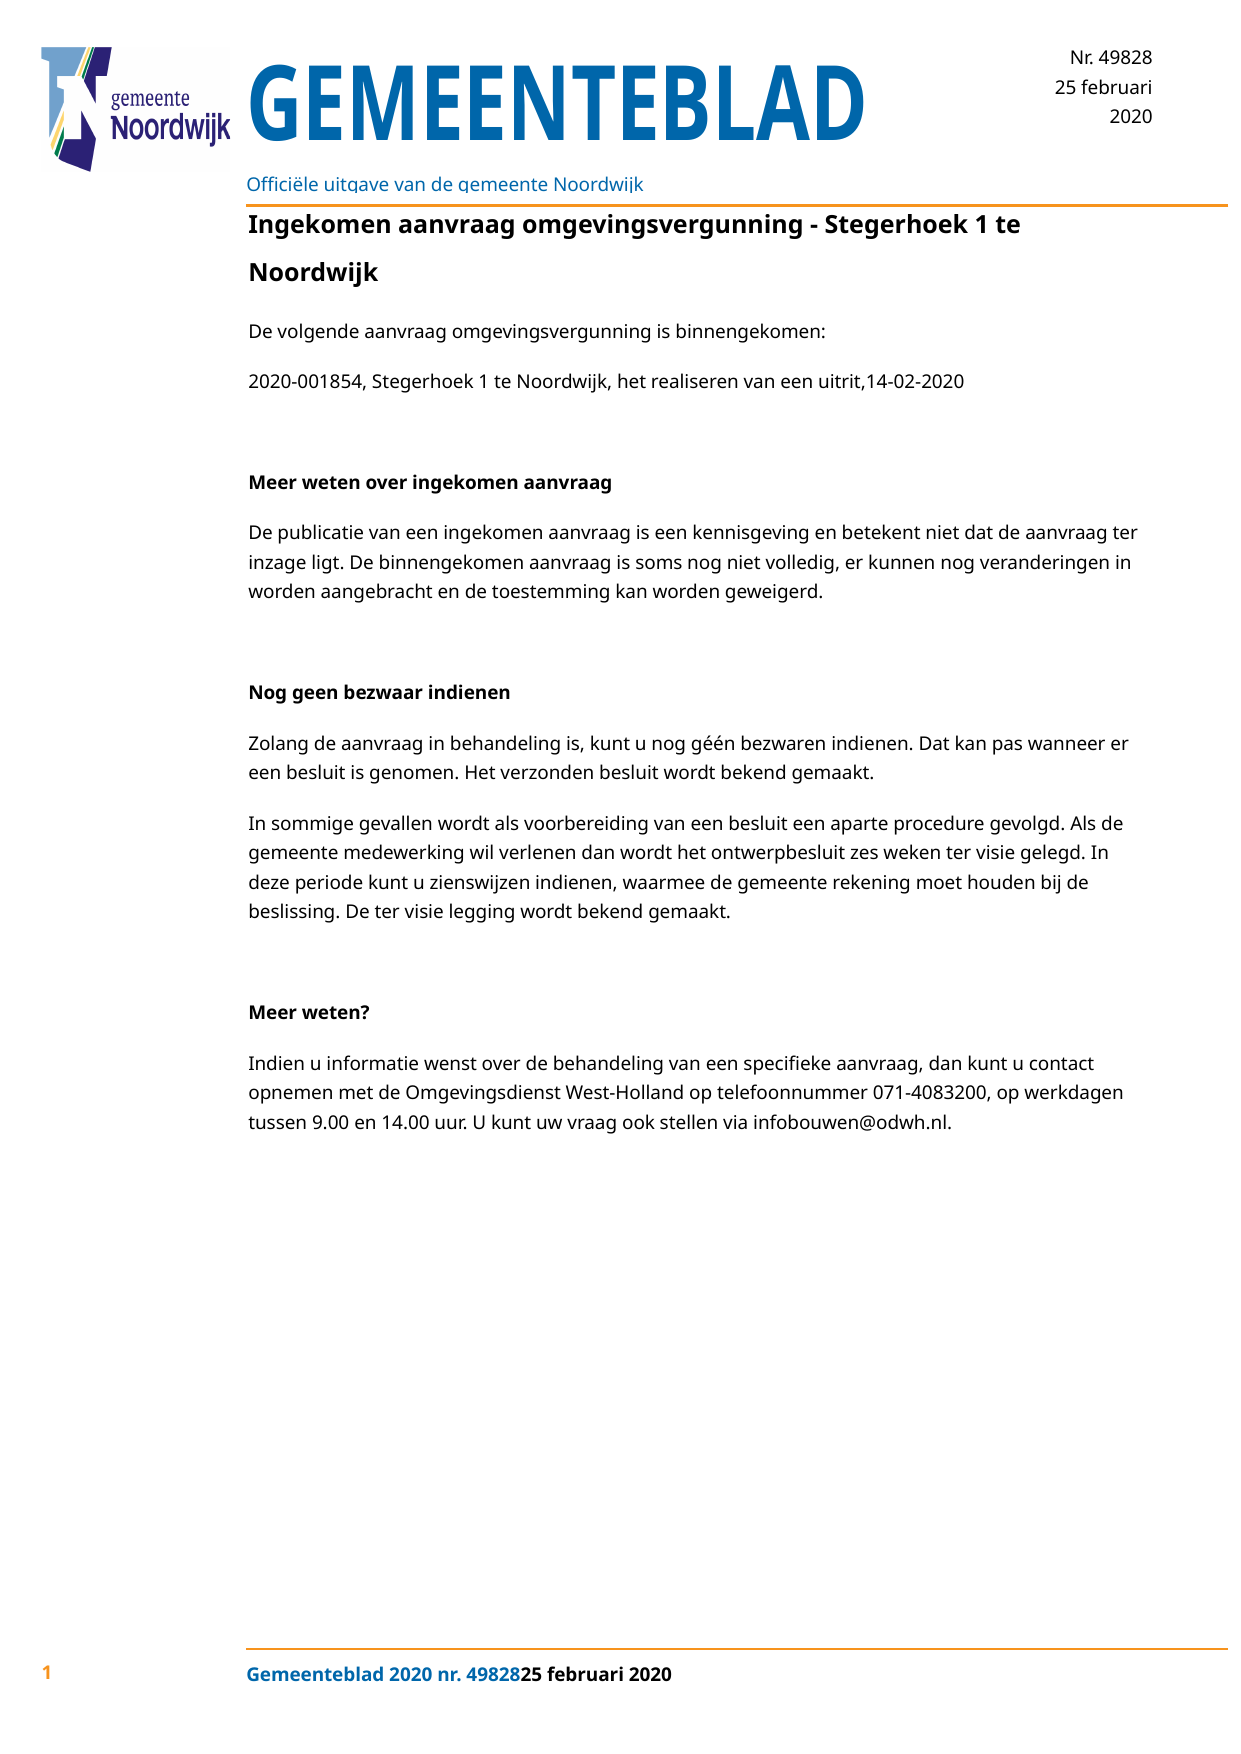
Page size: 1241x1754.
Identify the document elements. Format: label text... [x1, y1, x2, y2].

text Meer weten over ingekomen aanvraag [248, 469, 1152, 495]
text In sommige gevallen wordt als voorbereiding van een besluit een aparte procedure gevolgd. Als de gemeente medewerking wil verlenen dan wordt het ontwerpbesluit zes weken ter visie gelegd. In deze periode kunt u zienswijzen indienen, waarmee de gemeente rekening moet houden bij de beslissing. De ter visie legging wordt bekend gemaakt. [248, 810, 1152, 924]
text De volgende aanvraag omgevingsvergunning is binnengekomen: [248, 318, 1152, 344]
text 2020-001854, Stegerhoek 1 te Noordwijk, het realiseren van een uitrit,14-02-2020 [248, 368, 1152, 394]
picture [41, 47, 231, 172]
text Meer weten? [248, 999, 1152, 1025]
text Ingekomen aanvraag omgevingsvergunning - Stegerhoek 1 te Noordwijk [248, 207, 1152, 288]
text Indien u informatie wenst over de behandeling van een specifieke aanvraag, dan kunt u contact opnemen met de Omgevingsdienst West-Holland op telefoonnummer 071-4083200, op werkdagen tussen 9.00 en 14.00 uur. U kunt uw vraag ook stellen via infobouwen@odwh.nl. [248, 1050, 1152, 1135]
text Nog geen bezwaar indienen [248, 679, 1152, 705]
text Zolang de aanvraag in behandeling is, kunt u nog géén bezwaren indienen. Dat kan pas wanneer er een besluit is genomen. Het verzonden besluit wordt bekend gemaakt. [248, 730, 1152, 785]
text De publicatie van een ingekomen aanvraag is een kennisgeving en betekent niet dat de aanvraag ter inzage ligt. De binnengekomen aanvraag is soms nog niet volledig, er kunnen nog veranderingen in worden aangebracht en de toestemming kan worden geweigerd. [248, 519, 1152, 604]
